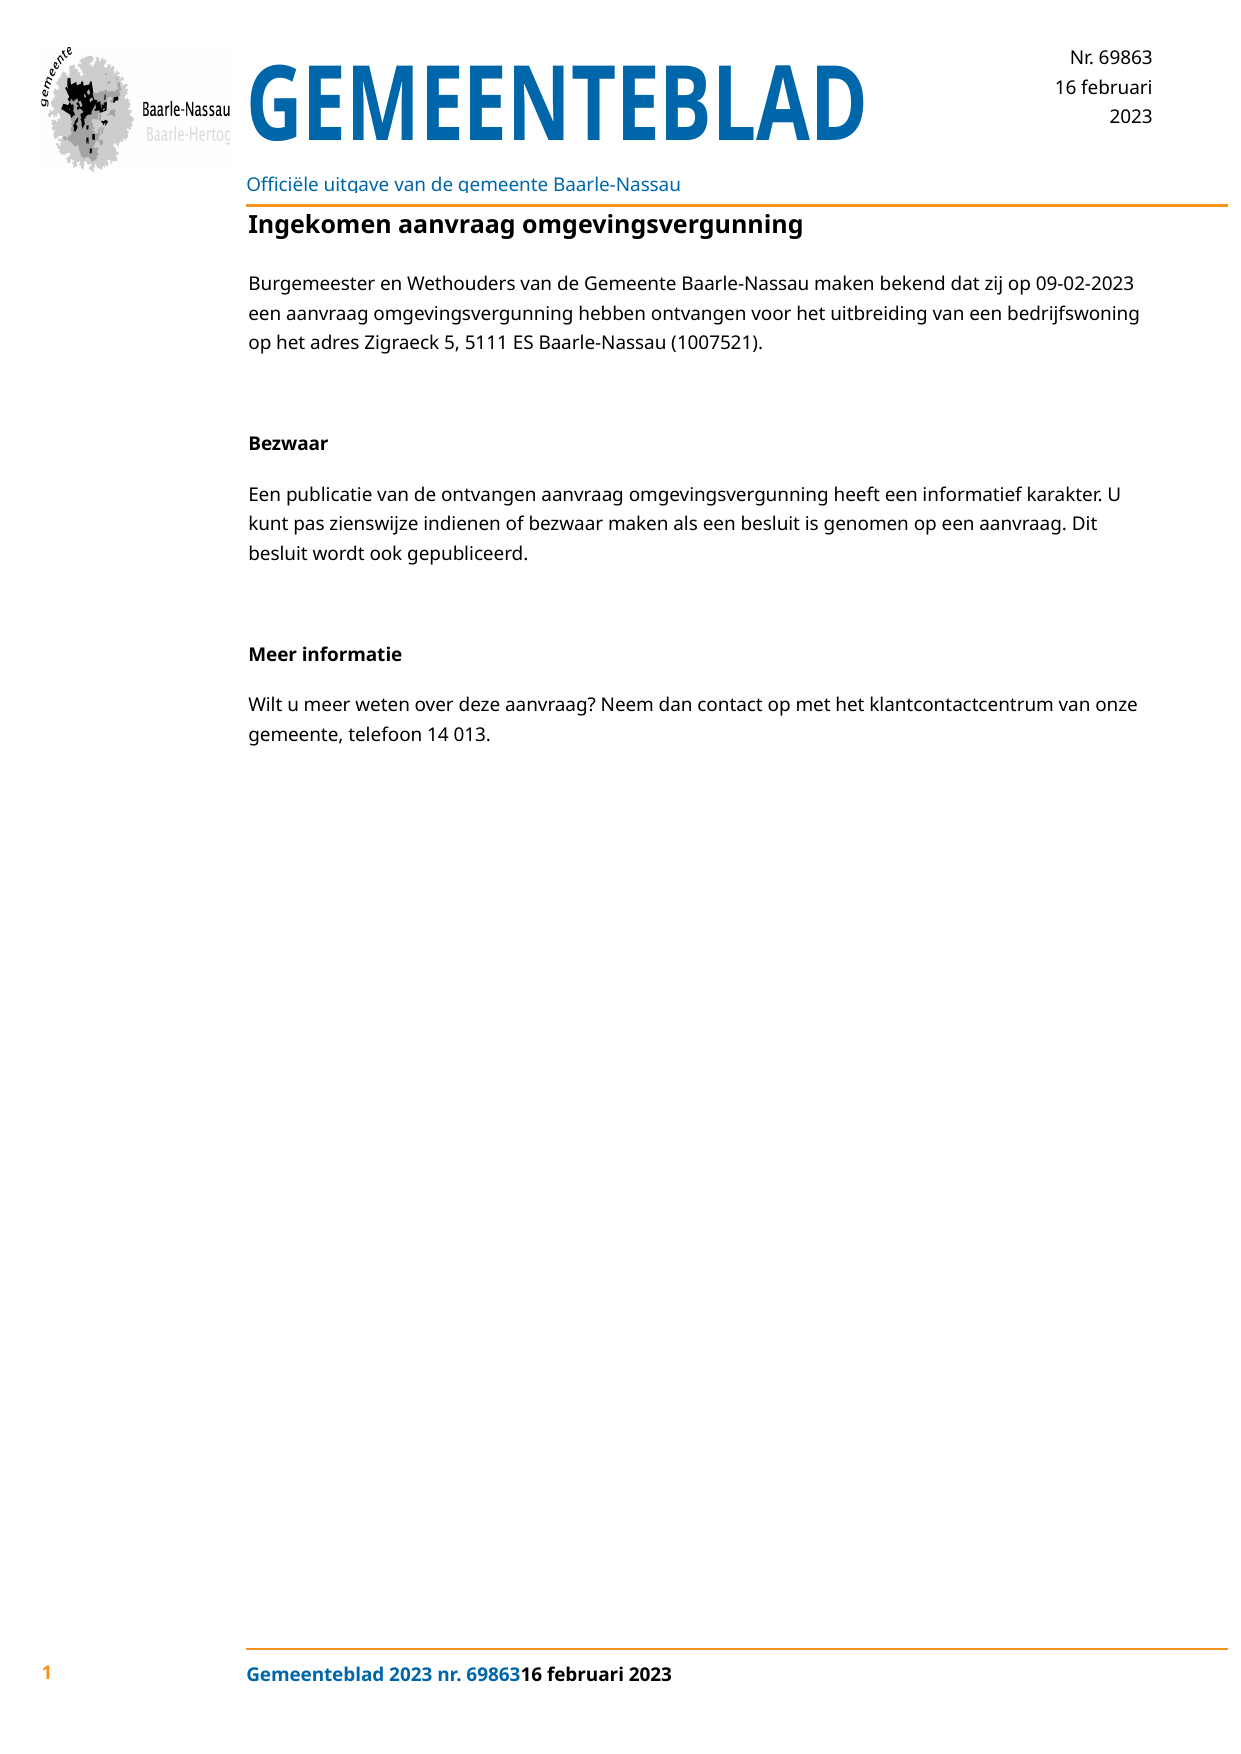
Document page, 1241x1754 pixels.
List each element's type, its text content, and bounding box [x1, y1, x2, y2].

text Burgemeester en Wethouders van de Gemeente Baarle-Nassau maken bekend dat zij op 09-02-2023 een aanvraag omgevingsvergunning hebben ontvangen voor het uitbreiding van een bedrijfswoning op het adres Zigraeck 5, 5111 ES Baarle-Nassau (1007521). [248, 270, 1152, 355]
picture [41, 47, 231, 172]
text Wilt u meer weten over deze aanvraag? Neem dan contact op met het klantcontactcentrum van onze gemeente, telefoon 14 013. [248, 691, 1152, 746]
text Meer informatie [248, 641, 1152, 666]
text Bezwaar [248, 430, 1152, 456]
text Een publicatie van de ontvangen aanvraag omgevingsvergunning heeft een informatief karakter. U kunt pas zienswijze indienen of bezwaar maken als een besluit is genomen op een aanvraag. Dit besluit wordt ook gepubliceerd. [248, 481, 1152, 566]
text Ingekomen aanvraag omgevingsvergunning [248, 207, 1152, 241]
